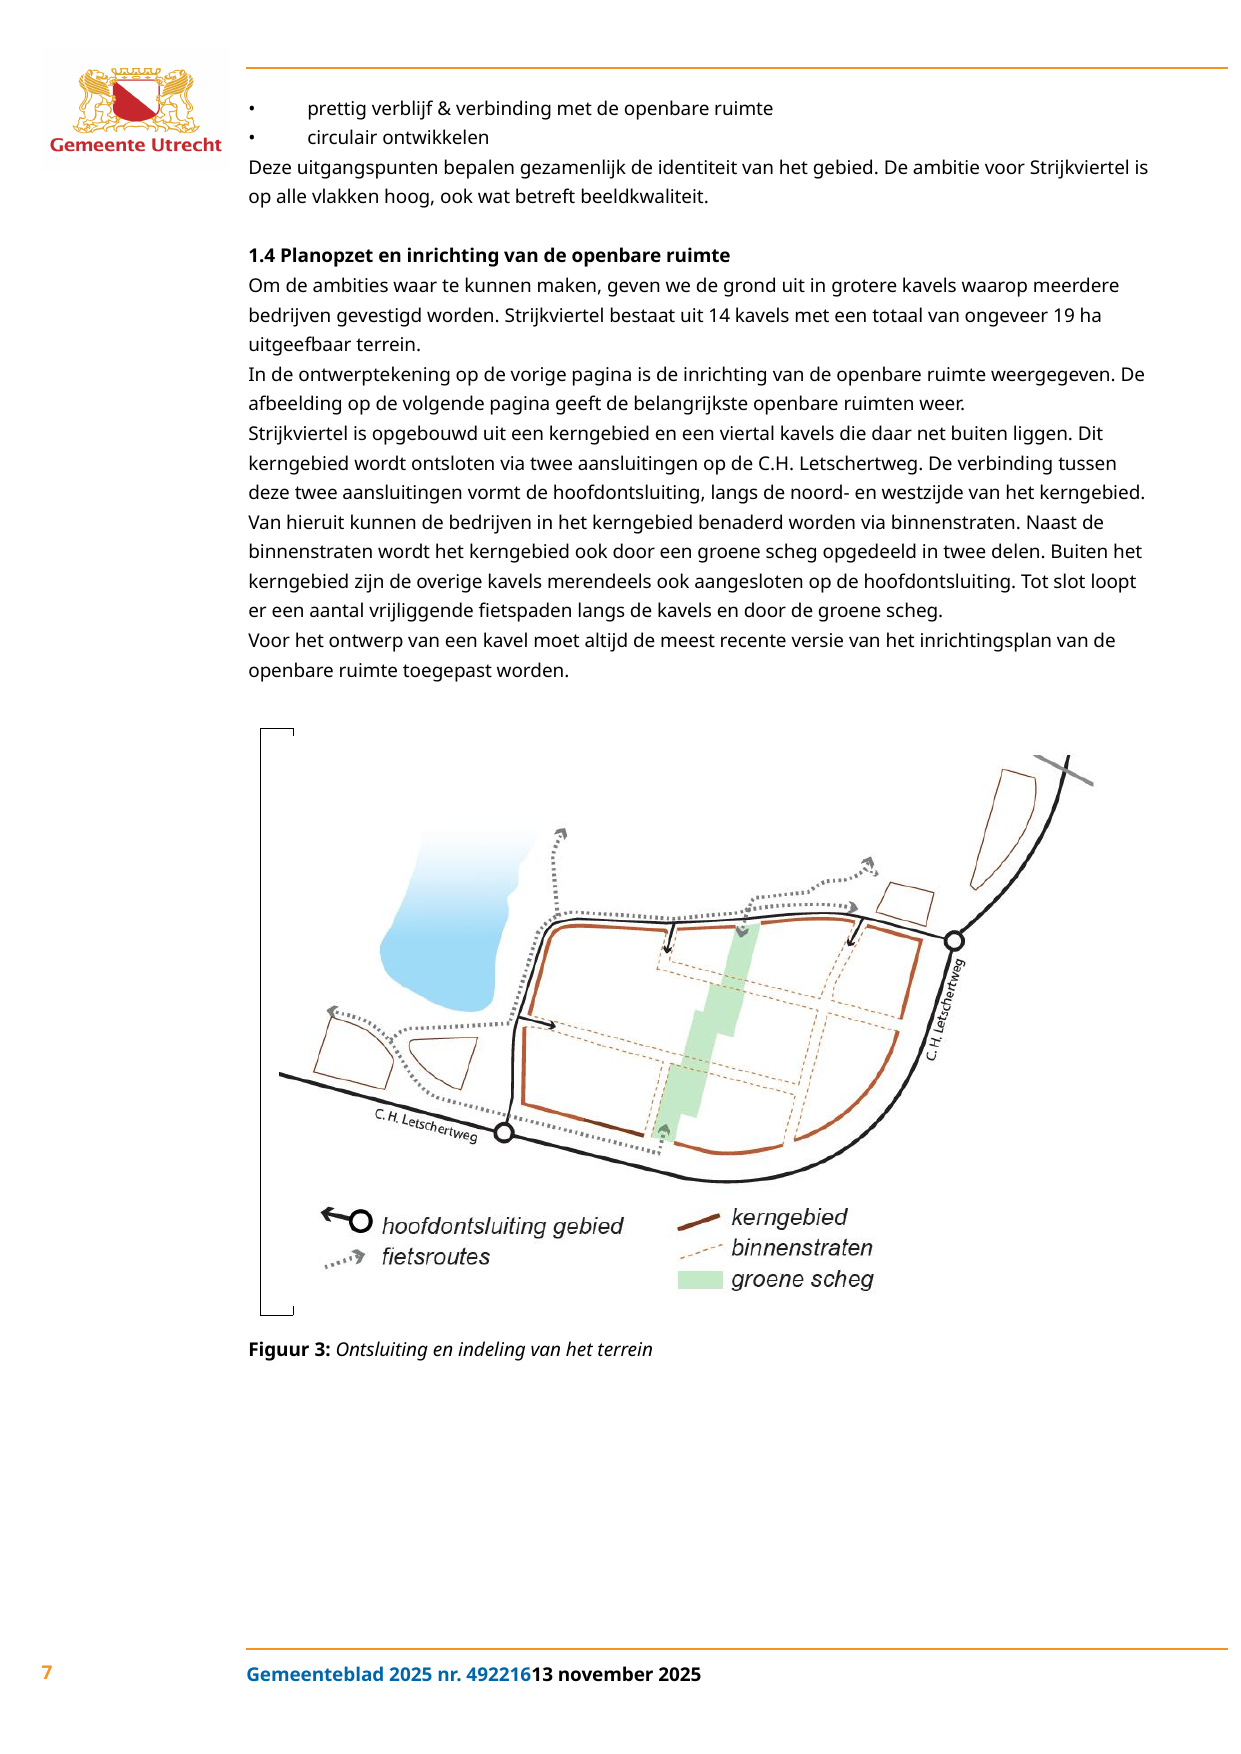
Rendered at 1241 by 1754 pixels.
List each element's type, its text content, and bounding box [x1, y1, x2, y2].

text Om de ambities waar te kunnen maken, geven we de grond uit in grotere kavels waarop meerdere bedrijven gevestigd worden. Strijkviertel bestaat uit 14 kavels met een totaal van ongeveer 19 ha uitgeefbaar terrein. [248, 272, 1152, 357]
text Voor het ontwerp van een kavel moet altijd de meest recente versie van het inrichtingsplan van de openbare ruimte toegepast worden. [248, 627, 1152, 683]
text In de ontwerptekening op de vorige pagina is de inrichting van de openbare ruimte weergegeven. De afbeelding op de volgende pagina geeft de belangrijkste openbare ruimten weer. [248, 361, 1152, 416]
text Deze uitgangspunten bepalen gezamenlijk de identiteit van het gebied. De ambitie voor Strijkviertel is op alle vlakken hoog, ook wat betreft beeldkwaliteit. [248, 154, 1152, 209]
list circulair ontwikkelen [248, 124, 1152, 150]
list prettig verblijf & verbinding met de openbare ruimte [248, 95, 1152, 121]
text Figuur 3: Ontsluiting en indeling van het terrein [248, 1336, 1152, 1362]
picture [268, 736, 1110, 1306]
text Strijkviertel is opgebouwd uit een kerngebied en een viertal kavels die daar net buiten liggen. Dit kerngebied wordt ontsloten via twee aansluitingen op de C.H. Letschertweg. De verbinding tussen deze twee aansluitingen vormt de hoofdontsluiting, langs de noord- en westzijde van het kerngebied. Van hieruit kunnen de bedrijven in het kerngebied benaderd worden via binnenstraten. Naast de binnenstraten wordt het kerngebied ook door een groene scheg opgedeeld in twee delen. Buiten het kerngebied zijn de overige kavels merendeels ook aangesloten op de hoofdontsluiting. Tot slot loopt er een aantal vrijliggende fietspaden langs de kavels en door de groene scheg. [248, 420, 1152, 623]
picture [41, 47, 231, 172]
text 1.4 Planopzet en inrichting van de openbare ruimte [248, 243, 1152, 268]
